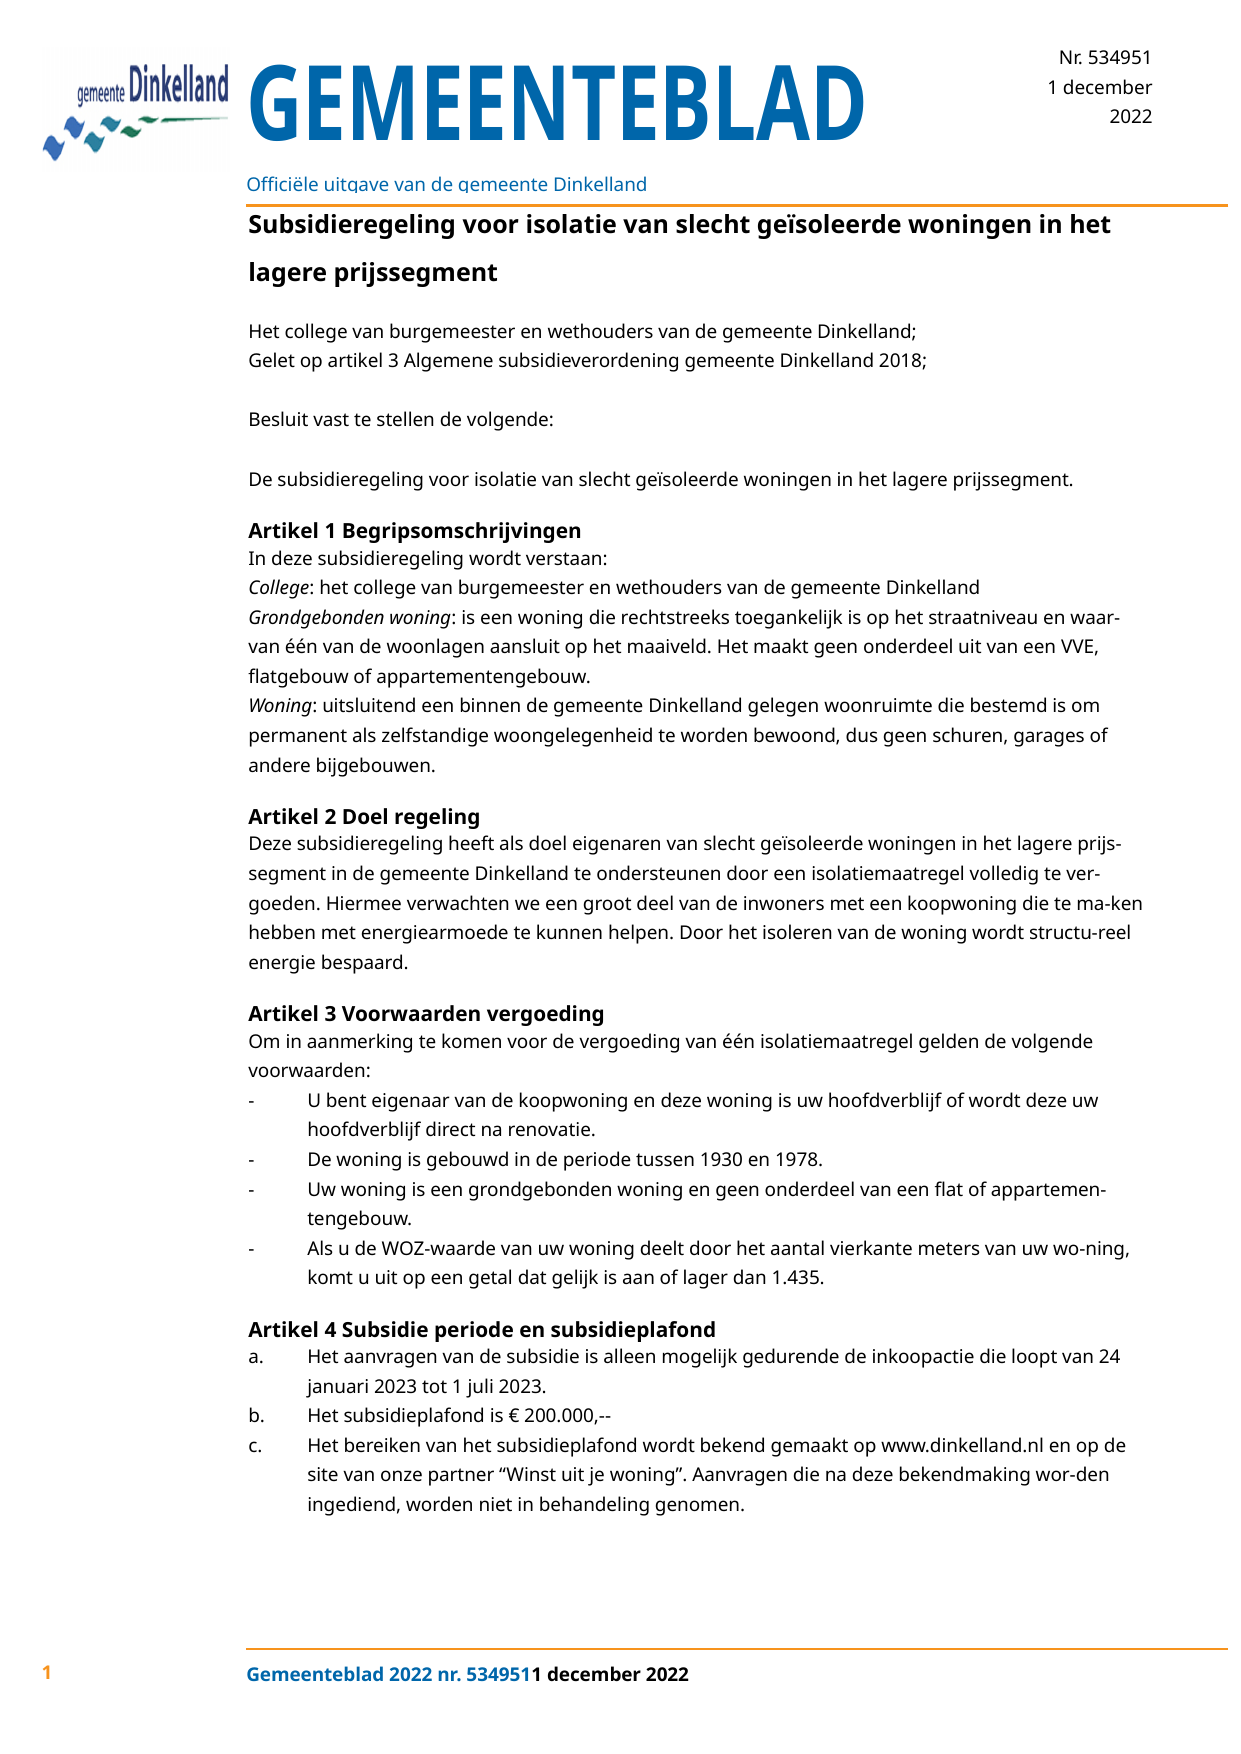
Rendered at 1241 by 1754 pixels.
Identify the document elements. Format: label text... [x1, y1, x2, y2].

text Het college van burgemeester en wethouders van de gemeente Dinkelland; [248, 318, 1152, 344]
list Het bereiken van het subsidieplafond wordt bekend gemaakt op www.dinkelland.nl en op de site van onze partner “Winst uit je woning”. Aanvragen die na deze bekendmaking wor-den ingediend, worden niet in behandeling genomen. [248, 1432, 1152, 1517]
text Artikel 3 Voorwaarden vergoeding [248, 999, 1152, 1028]
text Artikel 2 Doel regeling [248, 802, 1152, 831]
text College: het college van burgemeester en wethouders van de gemeente Dinkelland [248, 574, 1152, 600]
list Uw woning is een grondgebonden woning en geen onderdeel van een flat of appartemen-tengebouw. [248, 1176, 1152, 1231]
list Het subsidieplafond is € 200.000,-- [248, 1402, 1152, 1428]
text Artikel 1 Begripsomschrijvingen [248, 516, 1152, 545]
list Het aanvragen van de subsidie is alleen mogelijk gedurende de inkoopactie die loopt van 24 januari 2023 tot 1 juli 2023. [248, 1343, 1152, 1399]
list Als u de WOZ-waarde van uw woning deelt door het aantal vierkante meters van uw wo-ning, komt u uit op een getal dat gelijk is aan of lager dan 1.435. [248, 1235, 1152, 1290]
text Om in aanmerking te komen voor de vergoeding van één isolatiemaatregel gelden de volgende voorwaarden: [248, 1028, 1152, 1083]
list U bent eigenaar van de koopwoning en deze woning is uw hoofdverblijf of wordt deze uw hoofdverblijf direct na renovatie. [248, 1087, 1152, 1142]
text Besluit vast te stellen de volgende: [248, 407, 1152, 432]
picture [41, 47, 231, 172]
text Artikel 4 Subsidie periode en subsidieplafond [248, 1315, 1152, 1343]
text Subsidieregeling voor isolatie van slecht geïsoleerde woningen in het lagere prijssegment [248, 207, 1152, 288]
text Gelet op artikel 3 Algemene subsidieverordening gemeente Dinkelland 2018; [248, 347, 1152, 373]
text Grondgebonden woning: is een woning die rechtstreeks toegankelijk is op het straatniveau en waar-van één van de woonlagen aansluit op het maaiveld. Het maakt geen onderdeel uit van een VVE, flatgebouw of appartementengebouw. [248, 604, 1152, 689]
list De woning is gebouwd in de periode tussen 1930 en 1978. [248, 1146, 1152, 1172]
text De subsidieregeling voor isolatie van slecht geïsoleerde woningen in het lagere prijssegment. [248, 466, 1152, 492]
text Woning: uitsluitend een binnen de gemeente Dinkelland gelegen woonruimte die bestemd is om permanent als zelfstandige woongelegenheid te worden bewoond, dus geen schuren, garages of andere bijgebouwen. [248, 693, 1152, 777]
text Deze subsidieregeling heeft als doel eigenaren van slecht geïsoleerde woningen in het lagere prijs-segment in de gemeente Dinkelland te ondersteunen door een isolatiemaatregel volledig te ver-goeden. Hiermee verwachten we een groot deel van de inwoners met een koopwoning die te ma-ken hebben met energiearmoede te kunnen helpen. Door het isoleren van de woning wordt structu-reel energie bespaard. [248, 831, 1152, 975]
text In deze subsidieregeling wordt verstaan: [248, 545, 1152, 570]
